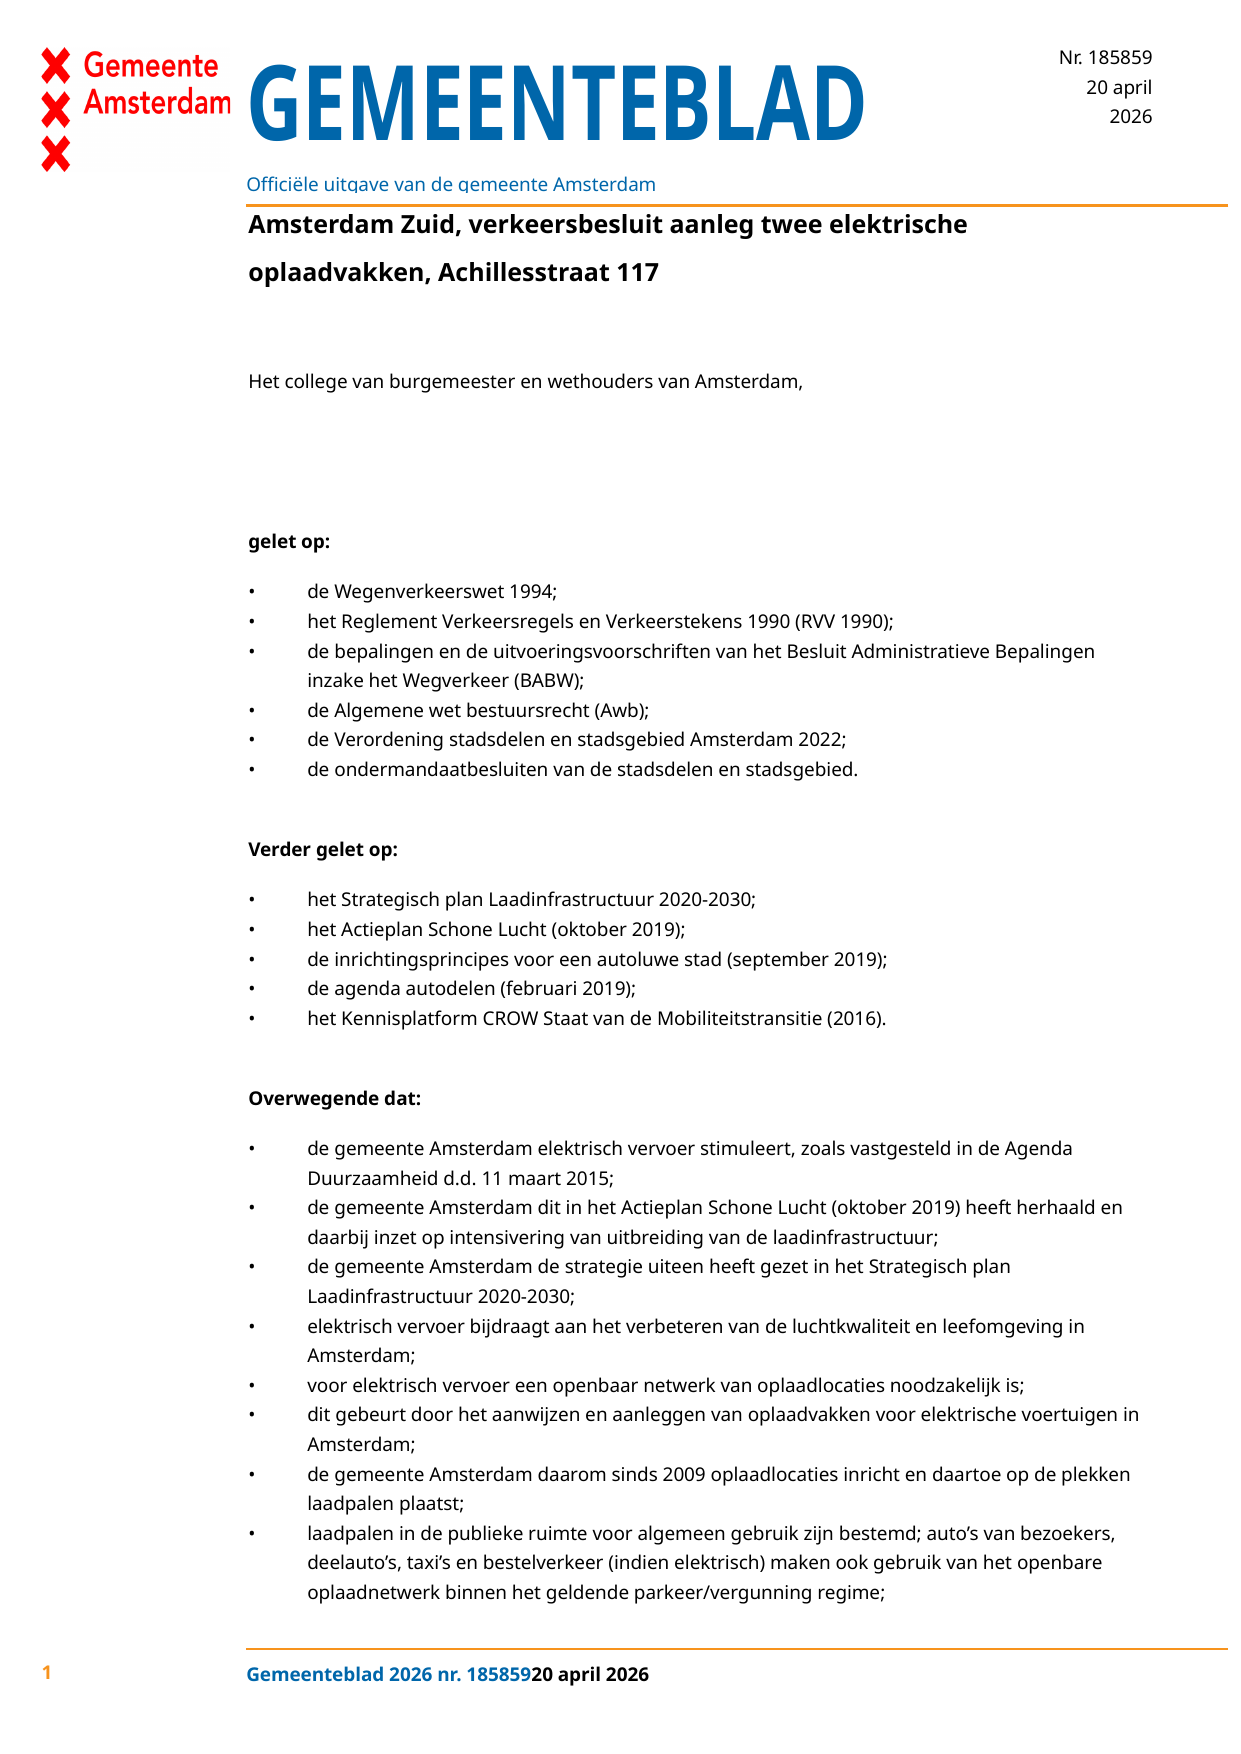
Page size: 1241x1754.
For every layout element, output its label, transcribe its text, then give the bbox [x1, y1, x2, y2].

list de Verordening stadsdelen en stadsgebied Amsterdam 2022; [248, 727, 1152, 752]
list de agenda autodelen (februari 2019); [248, 975, 1152, 1001]
list dit gebeurt door het aanwijzen en aanleggen van oplaadvakken voor elektrische voertuigen in Amsterdam; [248, 1402, 1152, 1457]
list de ondermandaatbesluiten van de stadsdelen en stadsgebied. [248, 756, 1152, 782]
picture [41, 47, 231, 172]
text gelet op: [248, 528, 1152, 554]
text Het college van burgemeester en wethouders van Amsterdam, [248, 368, 1152, 394]
list het Reglement Verkeersregels en Verkeerstekens 1990 (RVV 1990); [248, 608, 1152, 634]
list de Algemene wet bestuursrecht (Awb); [248, 697, 1152, 723]
list de Wegenverkeerswet 1994; [248, 579, 1152, 604]
list de gemeente Amsterdam daarom sinds 2009 oplaadlocaties inricht en daartoe op de plekken laadpalen plaatst; [248, 1461, 1152, 1516]
list de gemeente Amsterdam dit in het Actieplan Schone Lucht (oktober 2019) heeft herhaald en daarbij inzet op intensivering van uitbreiding van de laadinfrastructuur; [248, 1194, 1152, 1250]
list de bepalingen en de uitvoeringsvoorschriften van het Besluit Administratieve Bepalingen inzake het Wegverkeer (BABW); [248, 638, 1152, 693]
list het Strategisch plan Laadinfrastructuur 2020-2030; [248, 887, 1152, 912]
text Verder gelet op: [248, 836, 1152, 862]
list elektrisch vervoer bijdraagt aan het verbeteren van de luchtkwaliteit en leefomgeving in Amsterdam; [248, 1313, 1152, 1368]
list het Kennisplatform CROW Staat van de Mobiliteitstransitie (2016). [248, 1005, 1152, 1031]
text Amsterdam Zuid, verkeersbesluit aanleg twee elektrische oplaadvakken, Achillesstraat 117 [248, 207, 1152, 288]
list de inrichtingsprincipes voor een autoluwe stad (september 2019); [248, 946, 1152, 971]
list de gemeente Amsterdam elektrisch vervoer stimuleert, zoals vastgesteld in de Agenda Duurzaamheid d.d. 11 maart 2015; [248, 1135, 1152, 1191]
list de gemeente Amsterdam de strategie uiteen heeft gezet in het Strategisch plan Laadinfrastructuur 2020-2030; [248, 1254, 1152, 1309]
list het Actieplan Schone Lucht (oktober 2019); [248, 916, 1152, 942]
list voor elektrisch vervoer een openbaar netwerk van oplaadlocaties noodzakelijk is; [248, 1372, 1152, 1398]
text Overwegende dat: [248, 1085, 1152, 1111]
list laadpalen in de publieke ruimte voor algemeen gebruik zijn bestemd; auto’s van bezoekers, deelauto’s, taxi’s en bestelverkeer (indien elektrisch) maken ook gebruik van het openbare oplaadnetwerk binnen het geldende parkeer/vergunning regime; [248, 1520, 1152, 1605]
